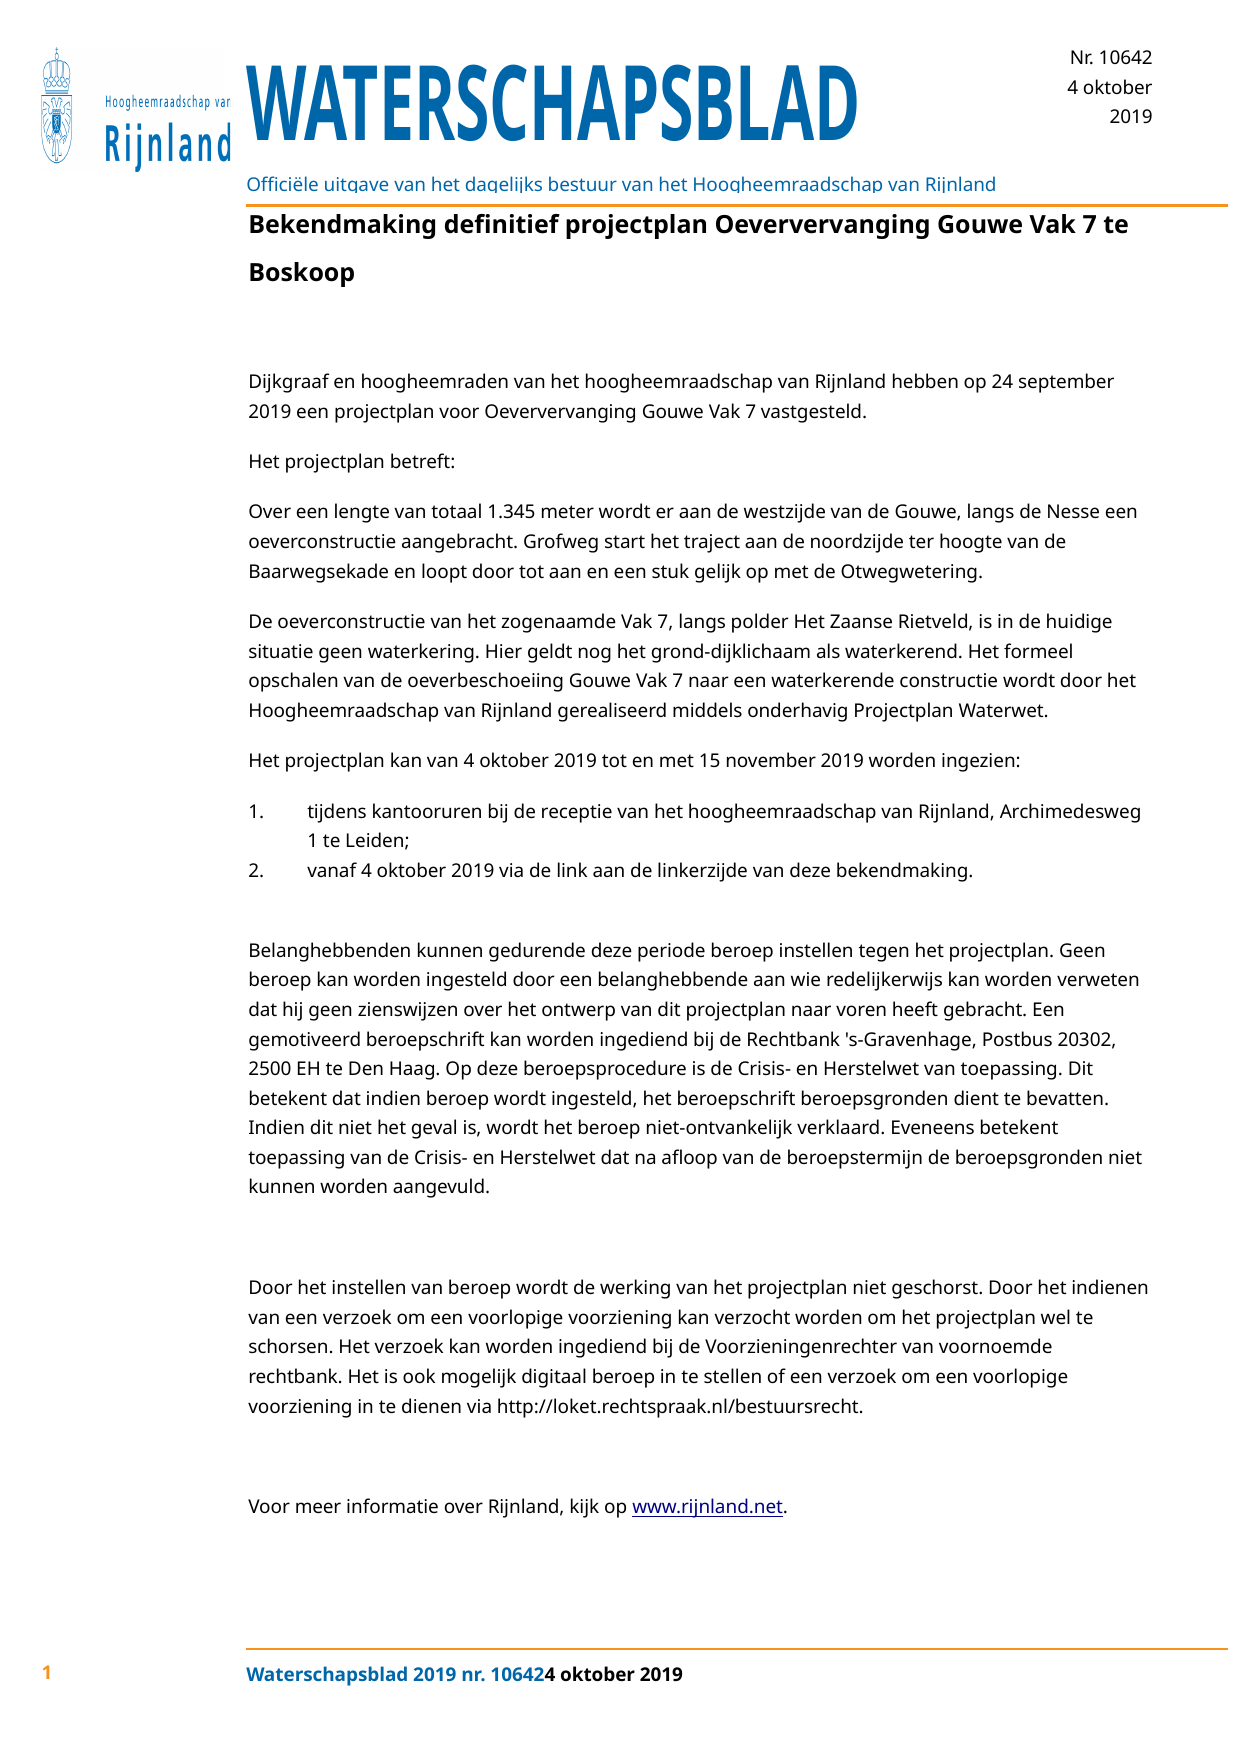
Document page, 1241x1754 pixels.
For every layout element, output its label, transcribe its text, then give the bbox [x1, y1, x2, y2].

text Voor meer informatie over Rijnland, kijk op www.rijnland.net. [248, 1494, 1152, 1519]
text Het projectplan kan van 4 oktober 2019 tot en met 15 november 2019 worden ingezien: [248, 747, 1152, 773]
picture [41, 47, 231, 172]
list tijdens kantooruren bij de receptie van het hoogheemraadschap van Rijnland, Archimedesweg 1 te Leiden; [248, 798, 1152, 853]
text De oeverconstructie van het zogenaamde Vak 7, langs polder Het Zaanse Rietveld, is in de huidige situatie geen waterkering. Hier geldt nog het grond-dijklichaam als waterkerend. Het formeel opschalen van de oeverbeschoeiing Gouwe Vak 7 naar een waterkerende constructie wordt door het Hoogheemraadschap van Rijnland gerealiseerd middels onderhavig Projectplan Waterwet. [248, 608, 1152, 723]
text Bekendmaking definitief projectplan Oeververvanging Gouwe Vak 7 te Boskoop [248, 207, 1152, 288]
text Het projectplan betreft: [248, 448, 1152, 474]
text Dijkgraaf en hoogheemraden van het hoogheemraadschap van Rijnland hebben op 24 september 2019 een projectplan voor Oeververvanging Gouwe Vak 7 vastgesteld. [248, 368, 1152, 424]
text Belanghebbenden kunnen gedurende deze periode beroep instellen tegen het projectplan. Geen beroep kan worden ingesteld door een belanghebbende aan wie redelijkerwijs kan worden verweten dat hij geen zienswijzen over het ontwerp van dit projectplan naar voren heeft gebracht. Een gemotiveerd beroepschrift kan worden ingediend bij de Rechtbank 's-Gravenhage, Postbus 20302, 2500 EH te Den Haag. Op deze beroepsprocedure is de Crisis- en Herstelwet van toepassing. Dit betekent dat indien beroep wordt ingesteld, het beroepschrift beroepsgronden dient te bevatten. Indien dit niet het geval is, wordt het beroep niet-ontvankelijk verklaard. Eveneens betekent toepassing van de Crisis- en Herstelwet dat na afloop van de beroepstermijn de beroepsgronden niet kunnen worden aangevuld. [248, 937, 1152, 1199]
text Door het instellen van beroep wordt de werking van het projectplan niet geschorst. Door het indienen van een verzoek om een voorlopige voorziening kan verzocht worden om het projectplan wel te schorsen. Het verzoek kan worden ingediend bij de Voorzieningenrechter van voornoemde rechtbank. Het is ook mogelijk digitaal beroep in te stellen of een verzoek om een voorlopige voorziening in te dienen via http://loket.rechtspraak.nl/bestuursrecht. [248, 1274, 1152, 1419]
list vanaf 4 oktober 2019 via de link aan de linkerzijde van deze bekendmaking. [248, 857, 1152, 883]
text Over een lengte van totaal 1.345 meter wordt er aan de westzijde van de Gouwe, langs de Nesse een oeverconstructie aangebracht. Grofweg start het traject aan de noordzijde ter hoogte van de Baarwegsekade en loopt door tot aan en een stuk gelijk op met de Otwegwetering. [248, 499, 1152, 584]
